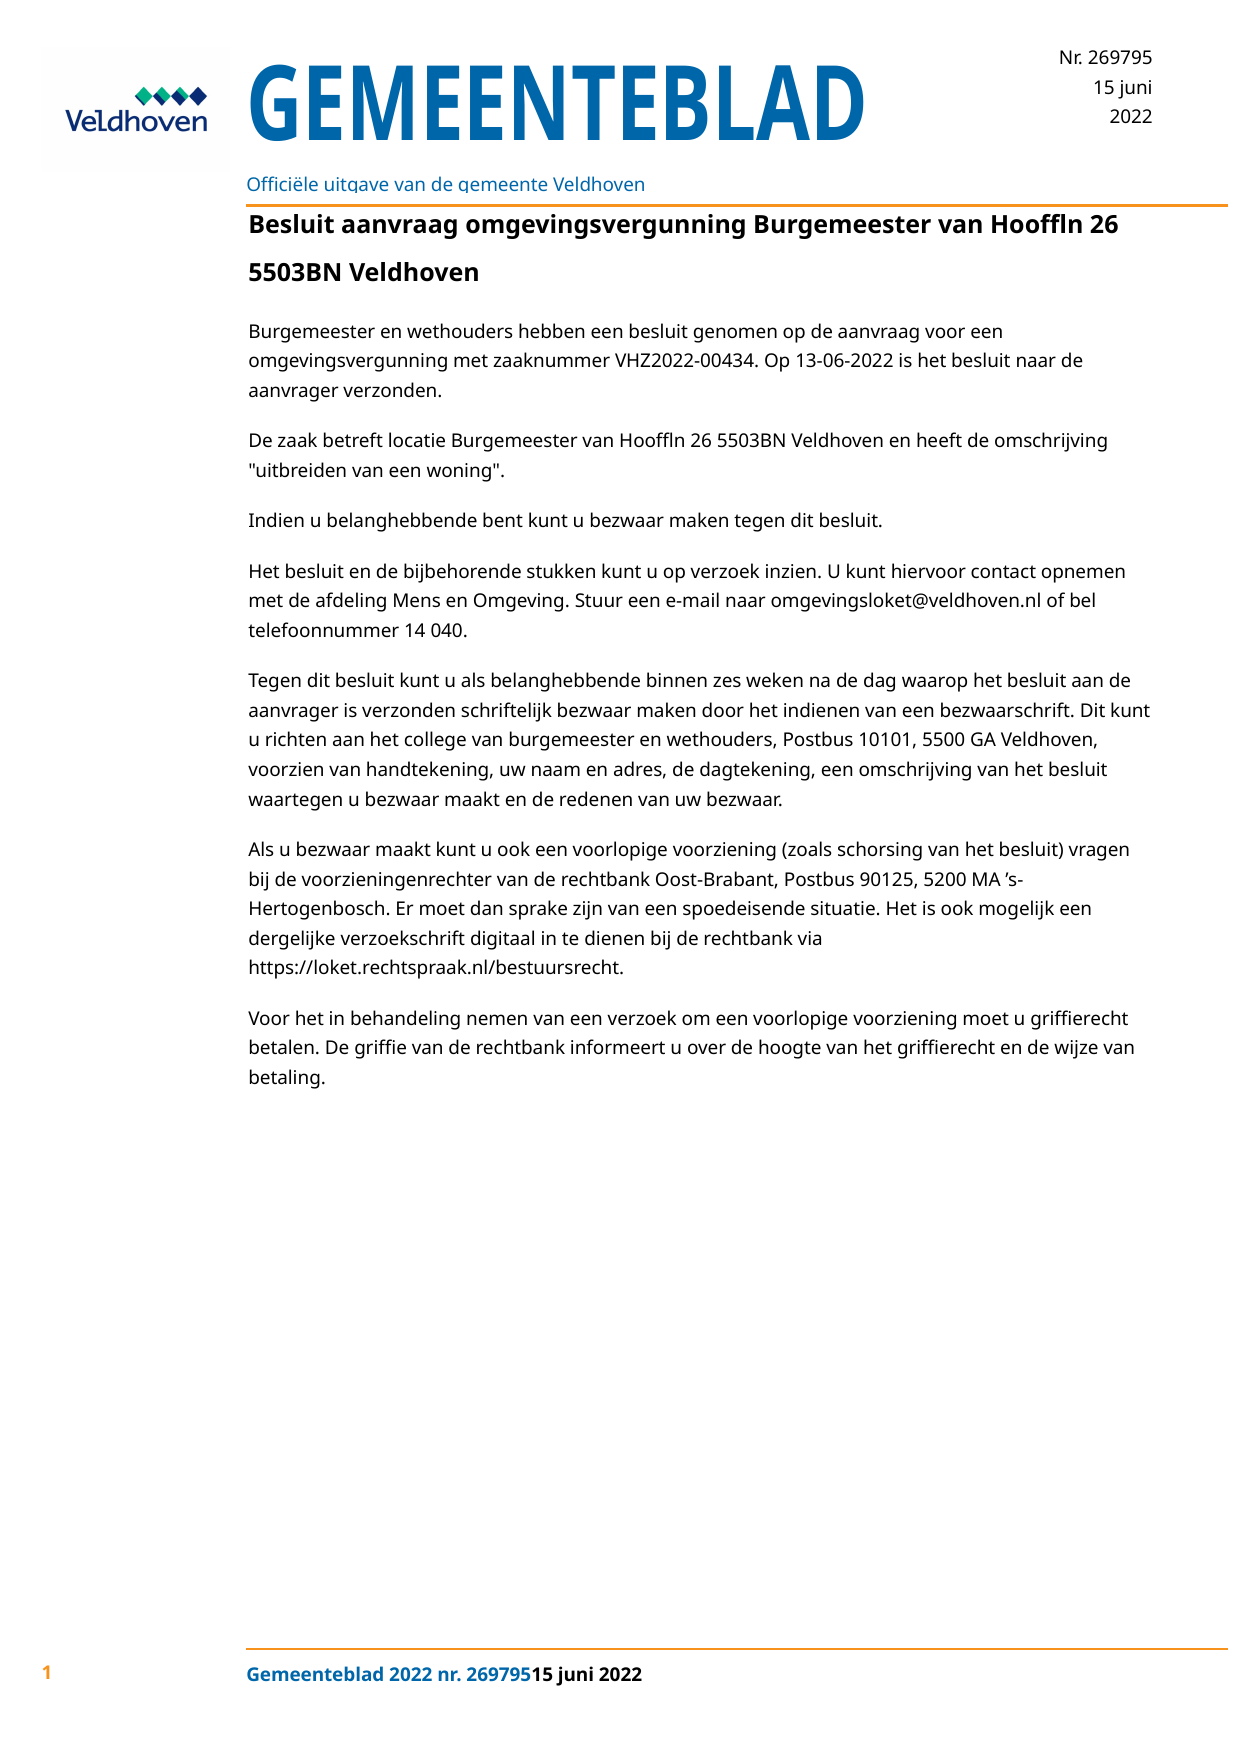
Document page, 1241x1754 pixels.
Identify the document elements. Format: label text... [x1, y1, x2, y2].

text De zaak betreft locatie Burgemeester van Hooffln 26 5503BN Veldhoven en heeft de omschrijving "uitbreiden van een woning". [248, 427, 1152, 483]
text Burgemeester en wethouders hebben een besluit genomen op de aanvraag voor een omgevingsvergunning met zaaknummer VHZ2022-00434. Op 13-06-2022 is het besluit naar de aanvrager verzonden. [248, 318, 1152, 403]
text Voor het in behandeling nemen van een verzoek om een voorlopige voorziening moet u griffierecht betalen. De griffie van de rechtbank informeert u over de hoogte van het griffierecht en de wijze van betaling. [248, 1005, 1152, 1090]
text Besluit aanvraag omgevingsvergunning Burgemeester van Hooffln 26 5503BN Veldhoven [248, 207, 1152, 288]
text Tegen dit besluit kunt u als belanghebbende binnen zes weken na de dag waarop het besluit aan de aanvrager is verzonden schriftelijk bezwaar maken door het indienen van een bezwaarschrift. Dit kunt u richten aan het college van burgemeester en wethouders, Postbus 10101, 5500 GA Veldhoven, voorzien van handtekening, uw naam en adres, de dagtekening, een omschrijving van het besluit waartegen u bezwaar maakt en de redenen van uw bezwaar. [248, 667, 1152, 812]
text Het besluit en de bijbehorende stukken kunt u op verzoek inzien. U kunt hiervoor contact opnemen met de afdeling Mens en Omgeving. Stuur een e-mail naar omgevingsloket@veldhoven.nl of bel telefoonnummer 14 040. [248, 558, 1152, 643]
picture [41, 47, 231, 172]
text Als u bezwaar maakt kunt u ook een voorlopige voorziening (zoals schorsing van het besluit) vragen bij de voorzieningenrechter van de rechtbank Oost-Brabant, Postbus 90125, 5200 MA ’s-Hertogenbosch. Er moet dan sprake zijn van een spoedeisende situatie. Het is ook mogelijk een dergelijke verzoekschrift digitaal in te dienen bij de rechtbank via https://loket.rechtspraak.nl/bestuursrecht. [248, 836, 1152, 980]
text Indien u belanghebbende bent kunt u bezwaar maken tegen dit besluit. [248, 507, 1152, 533]
